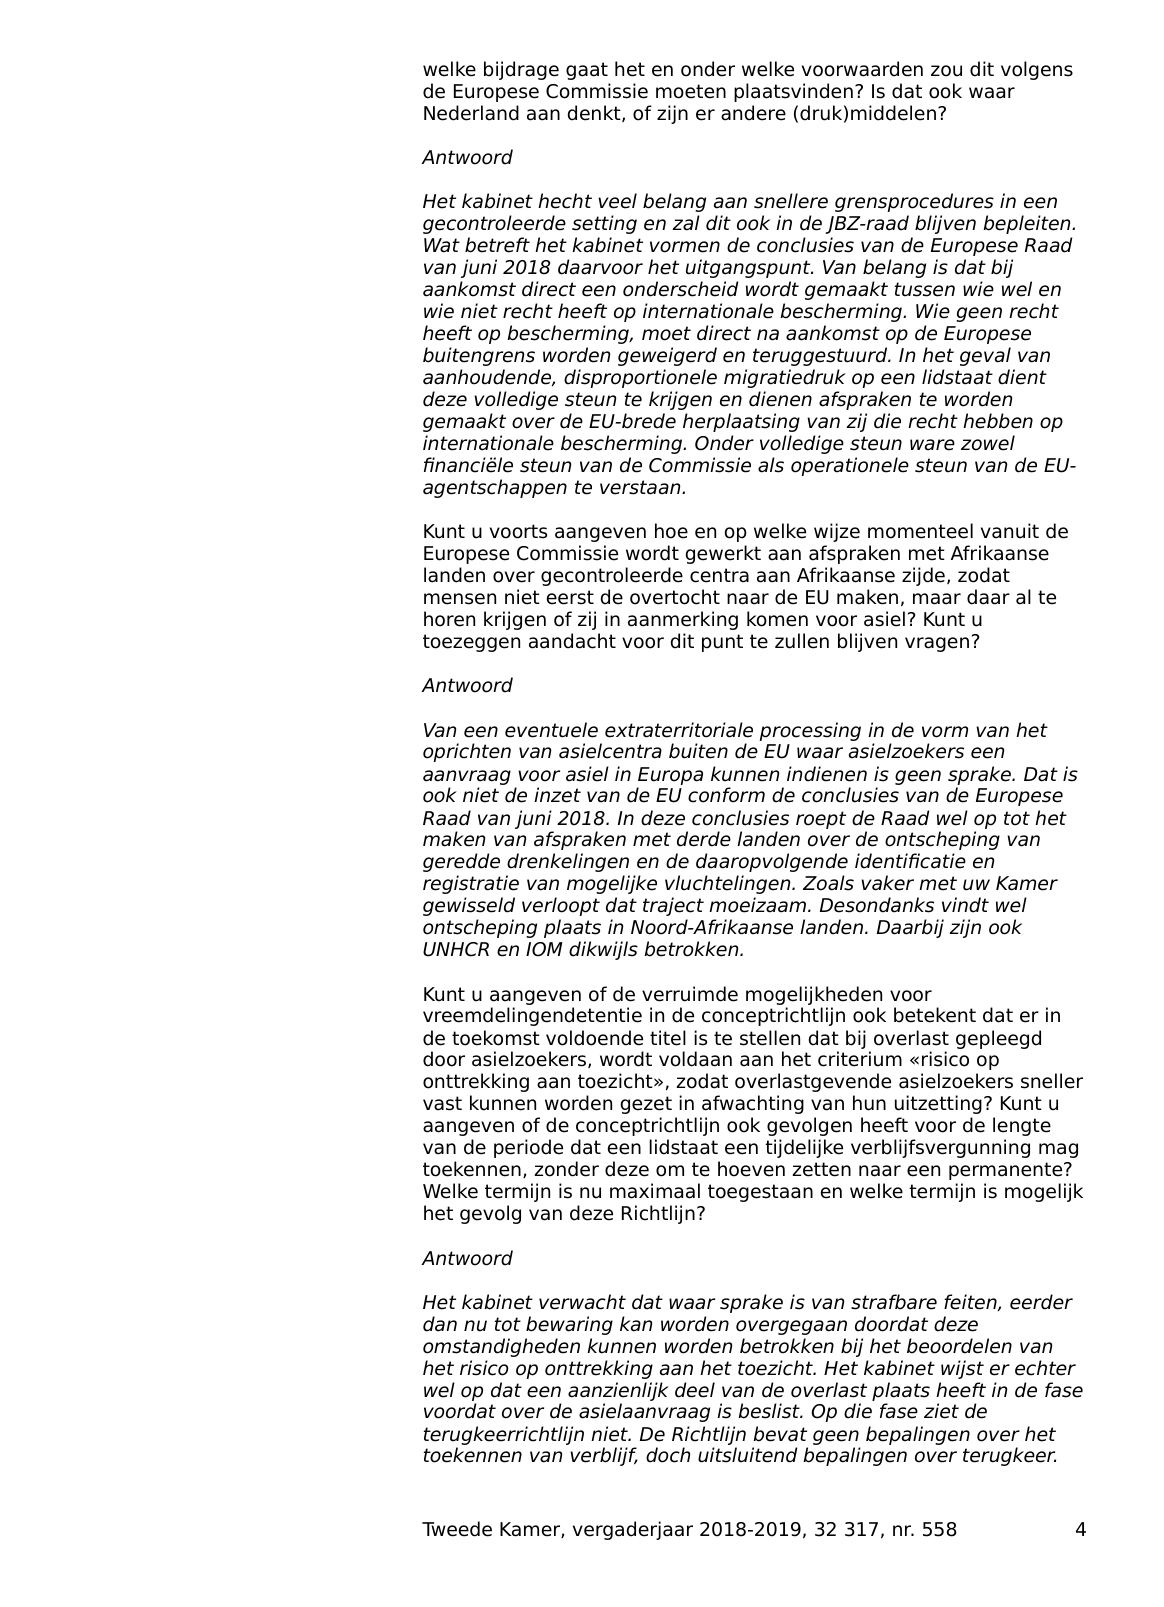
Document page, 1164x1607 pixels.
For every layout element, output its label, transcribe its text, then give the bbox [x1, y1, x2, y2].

subtitle Antwoord [422, 675, 1087, 697]
text welke bijdrage gaat het en onder welke voorwaarden zou dit volgens de Europese Commissie moeten plaatsvinden? Is dat ook waar Nederland aan denkt, of zijn er andere (druk)middelen? [422, 59, 1087, 125]
text Kunt u aangeven of de verruimde mogelijkheden voor vreemdelingendetentie in de conceptrichtlijn ook betekent dat er in de toekomst voldoende titel is te stellen dat bij overlast gepleegd door asielzoekers, wordt voldaan aan het criterium «risico op onttrekking aan toezicht», zodat overlastgevende asielzoekers sneller vast kunnen worden gezet in afwachting van hun uitzetting? Kunt u aangeven of de conceptrichtlijn ook gevolgen heeft voor de lengte van de periode dat een lidstaat een tijdelijke verblijfsvergunning mag toekennen, zonder deze om te hoeven zetten naar een permanente? Welke termijn is nu maximaal toegestaan en welke termijn is mogelijk het gevolg van deze Richtlijn? [422, 983, 1087, 1225]
subtitle Antwoord [422, 1247, 1087, 1269]
text Van een eventuele extraterritoriale processing in de vorm van het oprichten van asielcentra buiten de EU waar asielzoekers een aanvraag voor asiel in Europa kunnen indienen is geen sprake. Dat is ook niet de inzet van de EU conform de conclusies van de Europese Raad van juni 2018. In deze conclusies roept de Raad wel op tot het maken van afspraken met derde landen over de ontscheping van geredde drenkelingen en de daaropvolgende identificatie en registratie van mogelijke vluchtelingen. Zoals vaker met uw Kamer gewisseld verloopt dat traject moeizaam. Desondanks vindt wel ontscheping plaats in Noord-Afrikaanse landen. Daarbij zijn ook UNHCR en IOM dikwijls betrokken. [422, 719, 1087, 961]
text Kunt u voorts aangeven hoe en op welke wijze momenteel vanuit de Europese Commissie wordt gewerkt aan afspraken met Afrikaanse landen over gecontroleerde centra aan Afrikaanse zijde, zodat mensen niet eerst de overtocht naar de EU maken, maar daar al te horen krijgen of zij in aanmerking komen voor asiel? Kunt u toezeggen aandacht voor dit punt te zullen blijven vragen? [422, 521, 1087, 653]
subtitle Antwoord [422, 147, 1087, 169]
text Het kabinet verwacht dat waar sprake is van strafbare feiten, eerder dan nu tot bewaring kan worden overgegaan doordat deze omstandigheden kunnen worden betrokken bij het beoordelen van het risico op onttrekking aan het toezicht. Het kabinet wijst er echter wel op dat een aanzienlijk deel van de overlast plaats heeft in de fase voordat over de asielaanvraag is beslist. Op die fase ziet de terugkeerrichtlijn niet. De Richtlijn bevat geen bepalingen over het toekennen van verblijf, doch uitsluitend bepalingen over terugkeer. [422, 1292, 1087, 1467]
text Het kabinet hecht veel belang aan snellere grensprocedures in een gecontroleerde setting en zal dit ook in de JBZ-raad blijven bepleiten. Wat betreft het kabinet vormen de conclusies van de Europese Raad van juni 2018 daarvoor het uitgangspunt. Van belang is dat bij aankomst direct een onderscheid wordt gemaakt tussen wie wel en wie niet recht heeft op internationale bescherming. Wie geen recht heeft op bescherming, moet direct na aankomst op de Europese buitengrens worden geweigerd en teruggestuurd. In het geval van aanhoudende, disproportionele migratiedruk op een lidstaat dient deze volledige steun te krijgen en dienen afspraken te worden gemaakt over de EU-brede herplaatsing van zij die recht hebben op internationale bescherming. Onder volledige steun ware zowel financiële steun van de Commissie als operationele steun van de EU-agentschappen te verstaan. [422, 191, 1087, 499]
